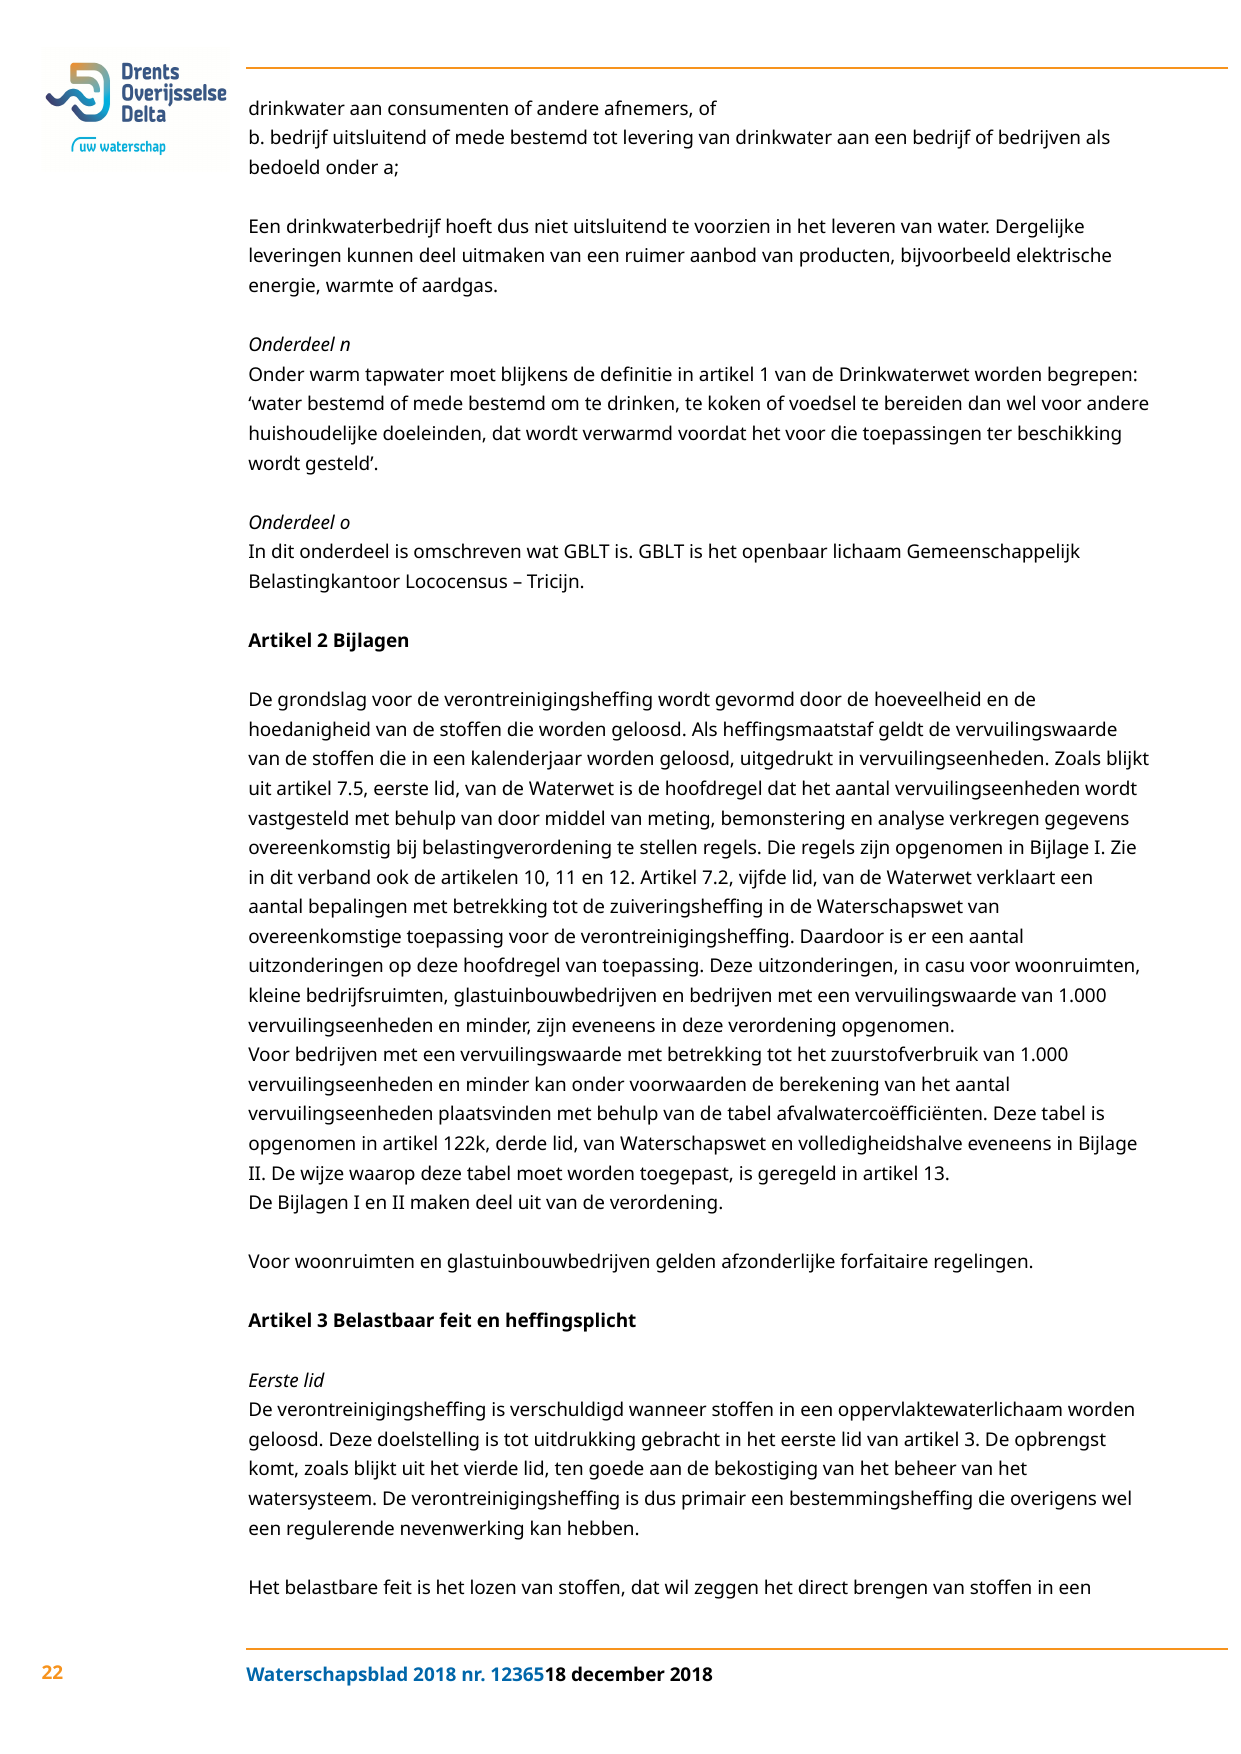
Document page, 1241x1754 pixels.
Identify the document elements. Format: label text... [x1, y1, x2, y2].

text In dit onderdeel is omschreven wat GBLT is. GBLT is het openbaar lichaam Gemeenschappelijk Belastingkantoor Lococensus – Tricijn. [248, 538, 1152, 594]
text De grondslag voor de verontreinigingsheffing wordt gevormd door de hoeveelheid en de hoedanigheid van de stoffen die worden geloosd. Als heffingsmaatstaf geldt de vervuilingswaarde van de stoffen die in een kalenderjaar worden geloosd, uitgedrukt in vervuilingseenheden. Zoals blijkt uit artikel 7.5, eerste lid, van de Waterwet is de hoofdregel dat het aantal vervuilingseenheden wordt vastgesteld met behulp van door middel van meting, bemonstering en analyse verkregen gegevens overeenkomstig bij belastingverordening te stellen regels. Die regels zijn opgenomen in Bijlage I. Zie in dit verband ook de artikelen 10, 11 en 12. Artikel 7.2, vijfde lid, van de Waterwet verklaart een aantal bepalingen met betrekking tot de zuiveringsheffing in de Waterschapswet van overeenkomstige toepassing voor de verontreinigingsheffing. Daardoor is er een aantal uitzonderingen op deze hoofdregel van toepassing. Deze uitzonderingen, in casu voor woonruimten, kleine bedrijfsruimten, glastuinbouwbedrijven en bedrijven met een vervuilingswaarde van 1.000 vervuilingseenheden en minder, zijn eveneens in deze verordening opgenomen. [248, 686, 1152, 1038]
text Eerste lid [248, 1367, 1152, 1393]
text drinkwater aan consumenten of andere afnemers, of [248, 95, 1152, 121]
text Artikel 2 Bijlagen [248, 627, 1152, 653]
text De Bijlagen I en II maken deel uit van de verordening. [248, 1189, 1152, 1215]
text Onderdeel o [248, 509, 1152, 535]
text De verontreinigingsheffing is verschuldigd wanneer stoffen in een oppervlaktewaterlichaam worden geloosd. Deze doelstelling is tot uitdrukking gebracht in het eerste lid van artikel 3. De opbrengst komt, zoals blijkt uit het vierde lid, ten goede aan de bekostiging van het beheer van het watersysteem. De verontreinigingsheffing is dus primair een bestemmingsheffing die overigens wel een regulerende nevenwerking kan hebben. [248, 1396, 1152, 1541]
text b. bedrijf uitsluitend of mede bestemd tot levering van drinkwater aan een bedrijf of bedrijven als bedoeld onder a; [248, 124, 1152, 180]
text Een drinkwaterbedrijf hoeft dus niet uitsluitend te voorzien in het leveren van water. Dergelijke leveringen kunnen deel uitmaken van een ruimer aanbod van producten, bijvoorbeeld elektrische energie, warmte of aardgas. [248, 213, 1152, 298]
text Het belastbare feit is het lozen van stoffen, dat wil zeggen het direct brengen van stoffen in een [248, 1574, 1152, 1600]
text Onderdeel n [248, 331, 1152, 357]
text Voor bedrijven met een vervuilingswaarde met betrekking tot het zuurstofverbruik van 1.000 vervuilingseenheden en minder kan onder voorwaarden de berekening van het aantal vervuilingseenheden plaatsvinden met behulp van de tabel afvalwatercoëfficiënten. Deze tabel is opgenomen in artikel 122k, derde lid, van Waterschapswet en volledigheidshalve eveneens in Bijlage II. De wijze waarop deze tabel moet worden toegepast, is geregeld in artikel 13. [248, 1041, 1152, 1186]
text Voor woonruimten en glastuinbouwbedrijven gelden afzonderlijke forfaitaire regelingen. [248, 1248, 1152, 1274]
picture [41, 47, 231, 172]
text Onder warm tapwater moet blijkens de definitie in artikel 1 van de Drinkwaterwet worden begrepen: ‘water bestemd of mede bestemd om te drinken, te koken of voedsel te bereiden dan wel voor andere huishoudelijke doeleinden, dat wordt verwarmd voordat het voor die toepassingen ter beschikking wordt gesteld’. [248, 361, 1152, 476]
text Artikel 3 Belastbaar feit en heffingsplicht [248, 1308, 1152, 1333]
